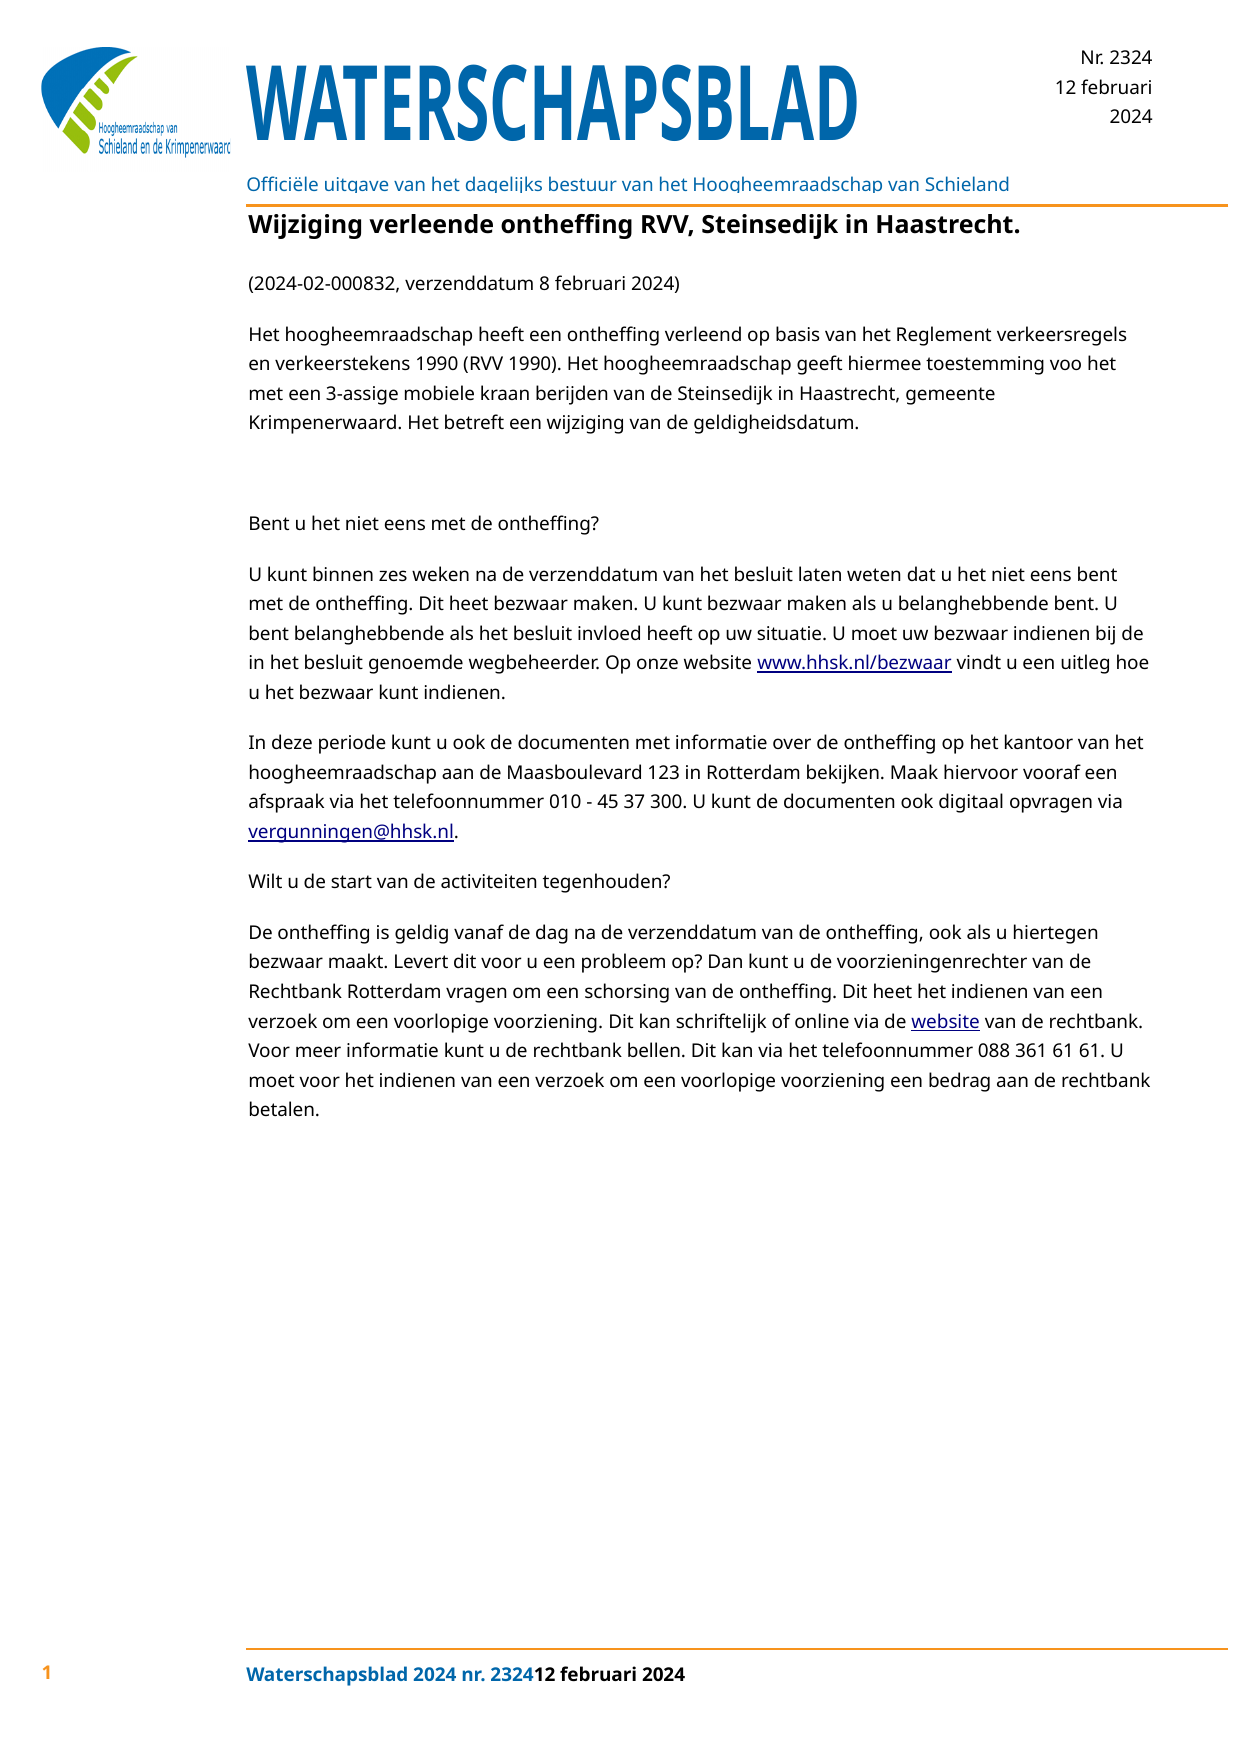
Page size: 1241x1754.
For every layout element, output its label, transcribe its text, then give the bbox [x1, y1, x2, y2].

text Wijziging verleende ontheffing RVV, Steinsedijk in Haastrecht. [248, 207, 1152, 241]
text U kunt binnen zes weken na de verzenddatum van het besluit laten weten dat u het niet eens bent met de ontheffing. Dit heet bezwaar maken. U kunt bezwaar maken als u belanghebbende bent. U bent belanghebbende als het besluit invloed heeft op uw situatie. U moet uw bezwaar indienen bij de in het besluit genoemde wegbeheerder. Op onze website www.hhsk.nl/bezwaar vindt u een uitleg hoe u het bezwaar kunt indienen. [248, 561, 1152, 705]
text Bent u het niet eens met de ontheffing? [248, 510, 1152, 536]
picture [41, 47, 231, 172]
text Het hoogheemraadschap heeft een ontheffing verleend op basis van het Reglement verkeersregels en verkeerstekens 1990 (RVV 1990). Het hoogheemraadschap geeft hiermee toestemming voo het met een 3-assige mobiele kraan berijden van de Steinsedijk in Haastrecht, gemeente Krimpenerwaard. Het betreft een wijziging van de geldigheidsdatum. [248, 321, 1152, 435]
text (2024-02-000832, verzenddatum 8 februari 2024) [248, 270, 1152, 296]
text Wilt u de start van de activiteiten tegenhouden? [248, 869, 1152, 894]
text In deze periode kunt u ook de documenten met informatie over de ontheffing op het kantoor van het hoogheemraadschap aan de Maasboulevard 123 in Rotterdam bekijken. Maak hiervoor vooraf een afspraak via het telefoonnummer 010 - 45 37 300. U kunt de documenten ook digitaal opvragen via vergunningen@hhsk.nl. [248, 729, 1152, 844]
text De ontheffing is geldig vanaf de dag na de verzenddatum van de ontheffing, ook als u hiertegen bezwaar maakt. Levert dit voor u een probleem op? Dan kunt u de voorzieningenrechter van de Rechtbank Rotterdam vragen om een schorsing van de ontheffing. Dit heet het indienen van een verzoek om een voorlopige voorziening. Dit kan schriftelijk of online via de website van de rechtbank. Voor meer informatie kunt u de rechtbank bellen. Dit kan via het telefoonnummer 088 361 61 61. U moet voor het indienen van een verzoek om een voorlopige voorziening een bedrag aan de rechtbank betalen. [248, 919, 1152, 1122]
